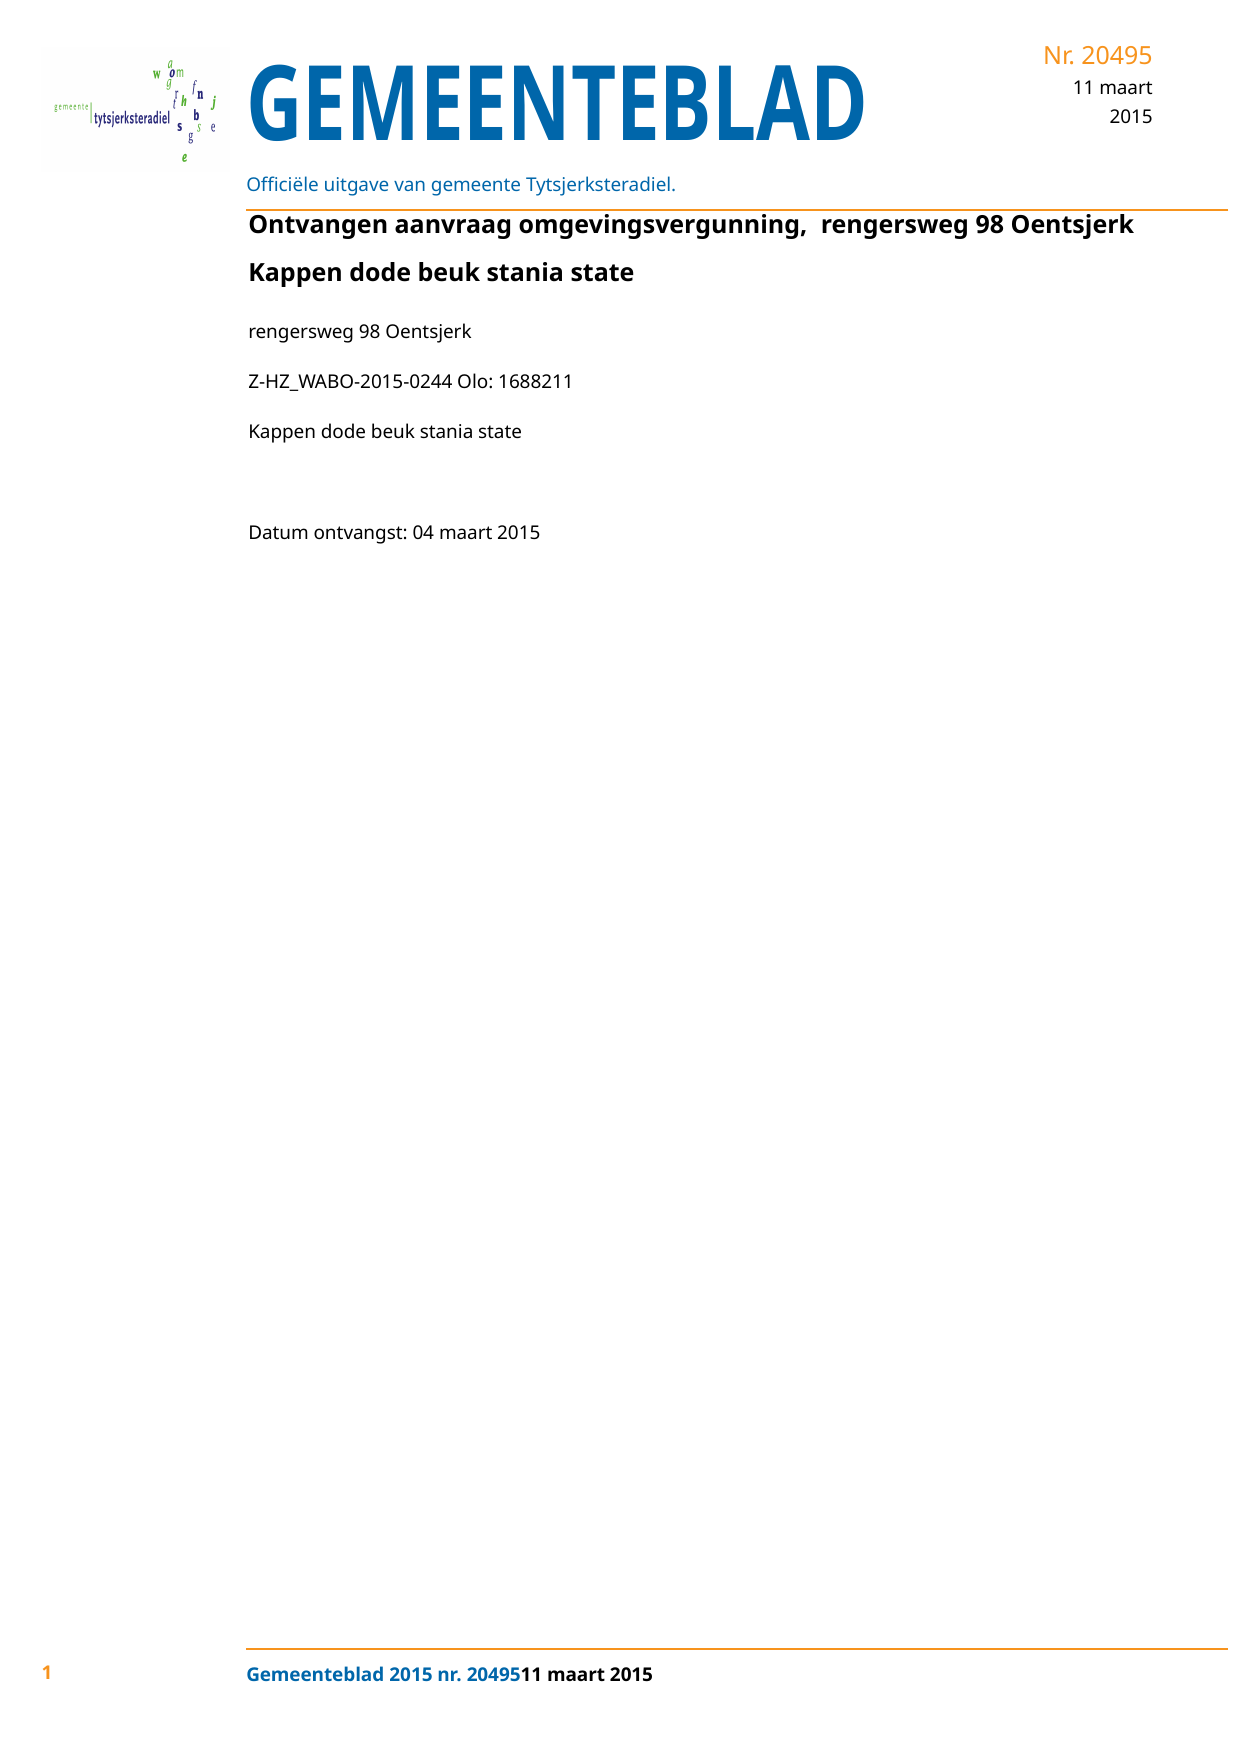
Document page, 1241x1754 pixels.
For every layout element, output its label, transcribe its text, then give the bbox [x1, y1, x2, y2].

picture [41, 47, 231, 172]
text Kappen dode beuk stania state [248, 419, 1152, 444]
text Z-HZ_WABO-2015-0244 Olo: 1688211 [248, 368, 1152, 394]
text rengersweg 98 Oentsjerk [248, 318, 1152, 344]
text Ontvangen aanvraag omgevingsvergunning, rengersweg 98 Oentsjerk Kappen dode beuk stania state [248, 211, 1152, 288]
text Datum ontvangst: 04 maart 2015 [248, 519, 1152, 545]
